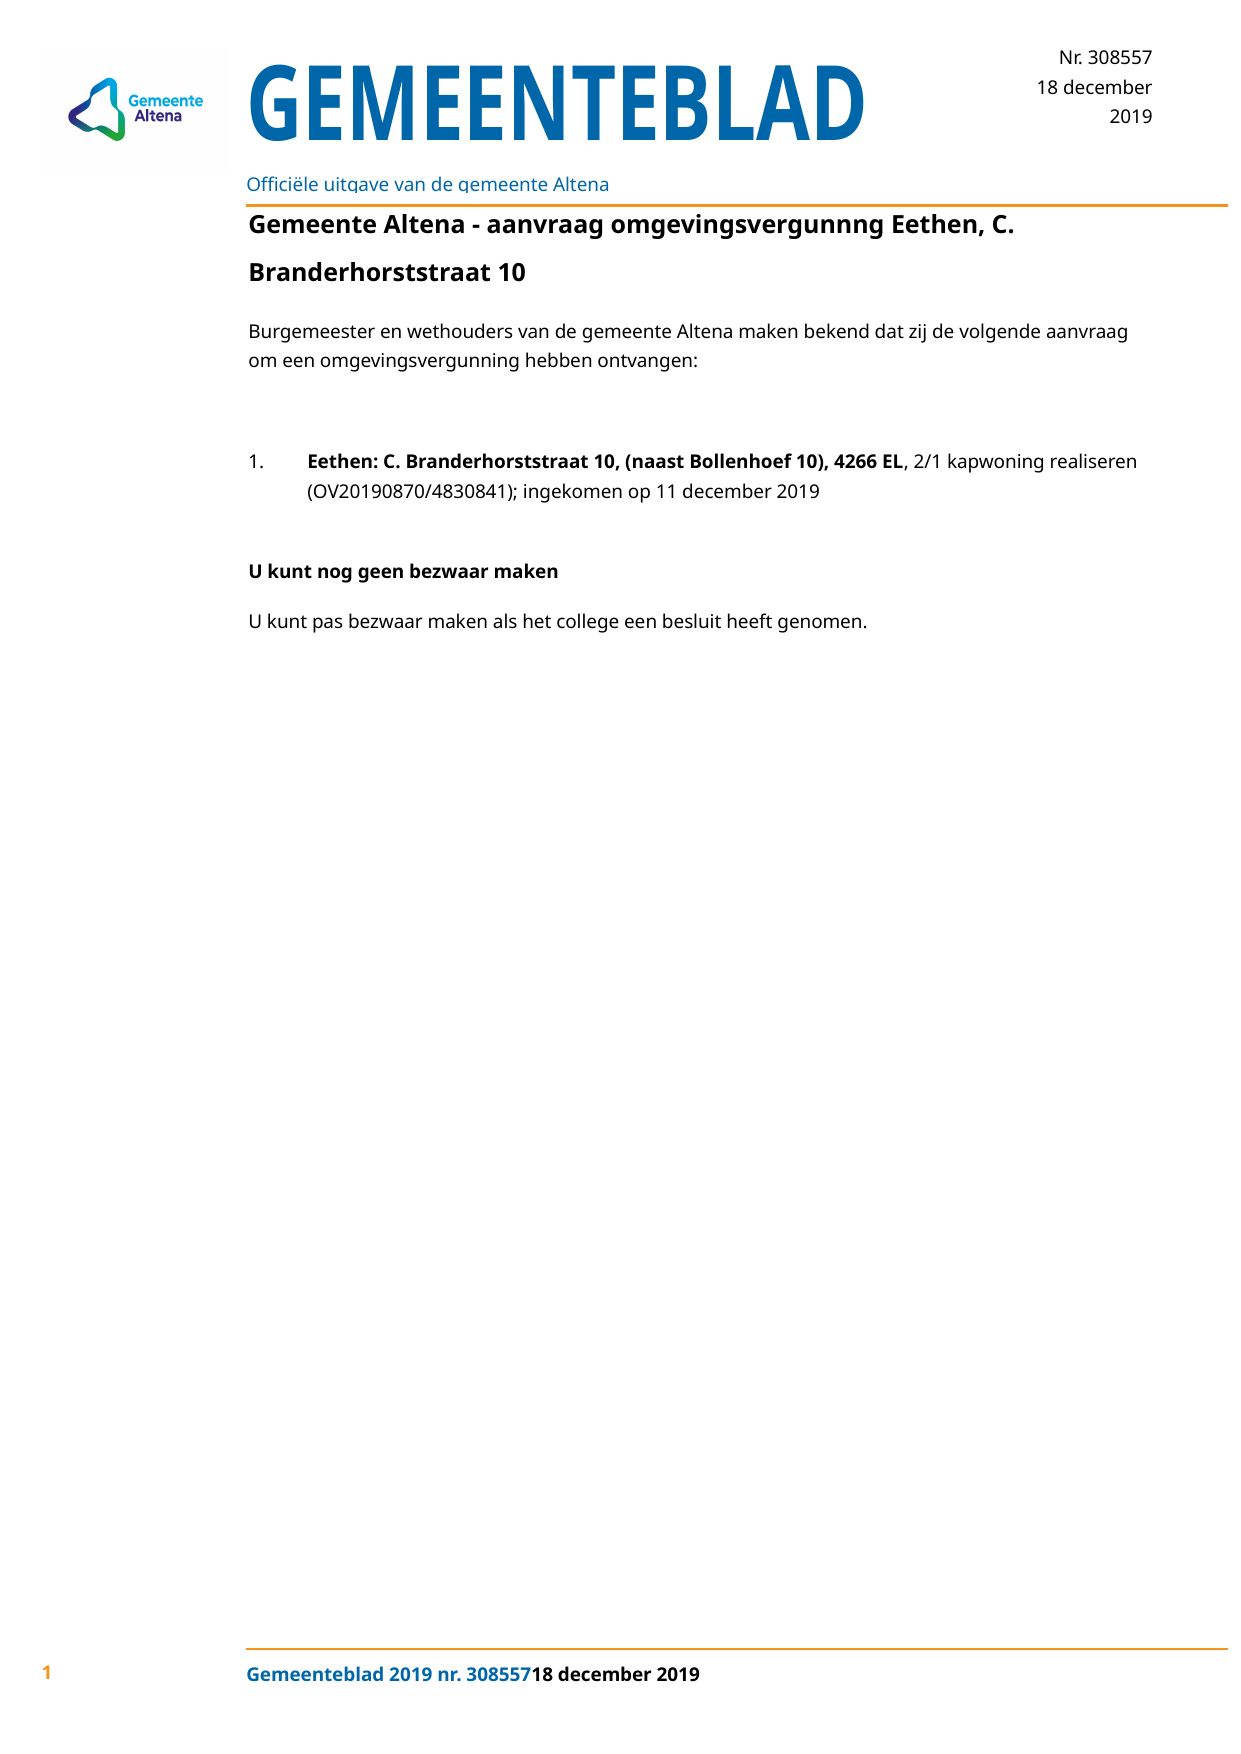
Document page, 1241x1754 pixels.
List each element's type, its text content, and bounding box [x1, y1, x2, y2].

text U kunt nog geen bezwaar maken [248, 558, 1152, 584]
text Burgemeester en wethouders van de gemeente Altena maken bekend dat zij de volgende aanvraag om een omgevingsvergunning hebben ontvangen: [248, 318, 1152, 373]
text Gemeente Altena - aanvraag omgevingsvergunnng Eethen, C. Branderhorststraat 10 [248, 207, 1152, 288]
list Eethen: C. Branderhorststraat 10, (naast Bollenhoef 10), 4266 EL, 2/1 kapwoning realiseren (OV20190870/4830841); ingekomen op 11 december 2019 [248, 448, 1152, 504]
picture [41, 47, 231, 172]
text U kunt pas bezwaar maken als het college een besluit heeft genomen. [248, 608, 1152, 634]
